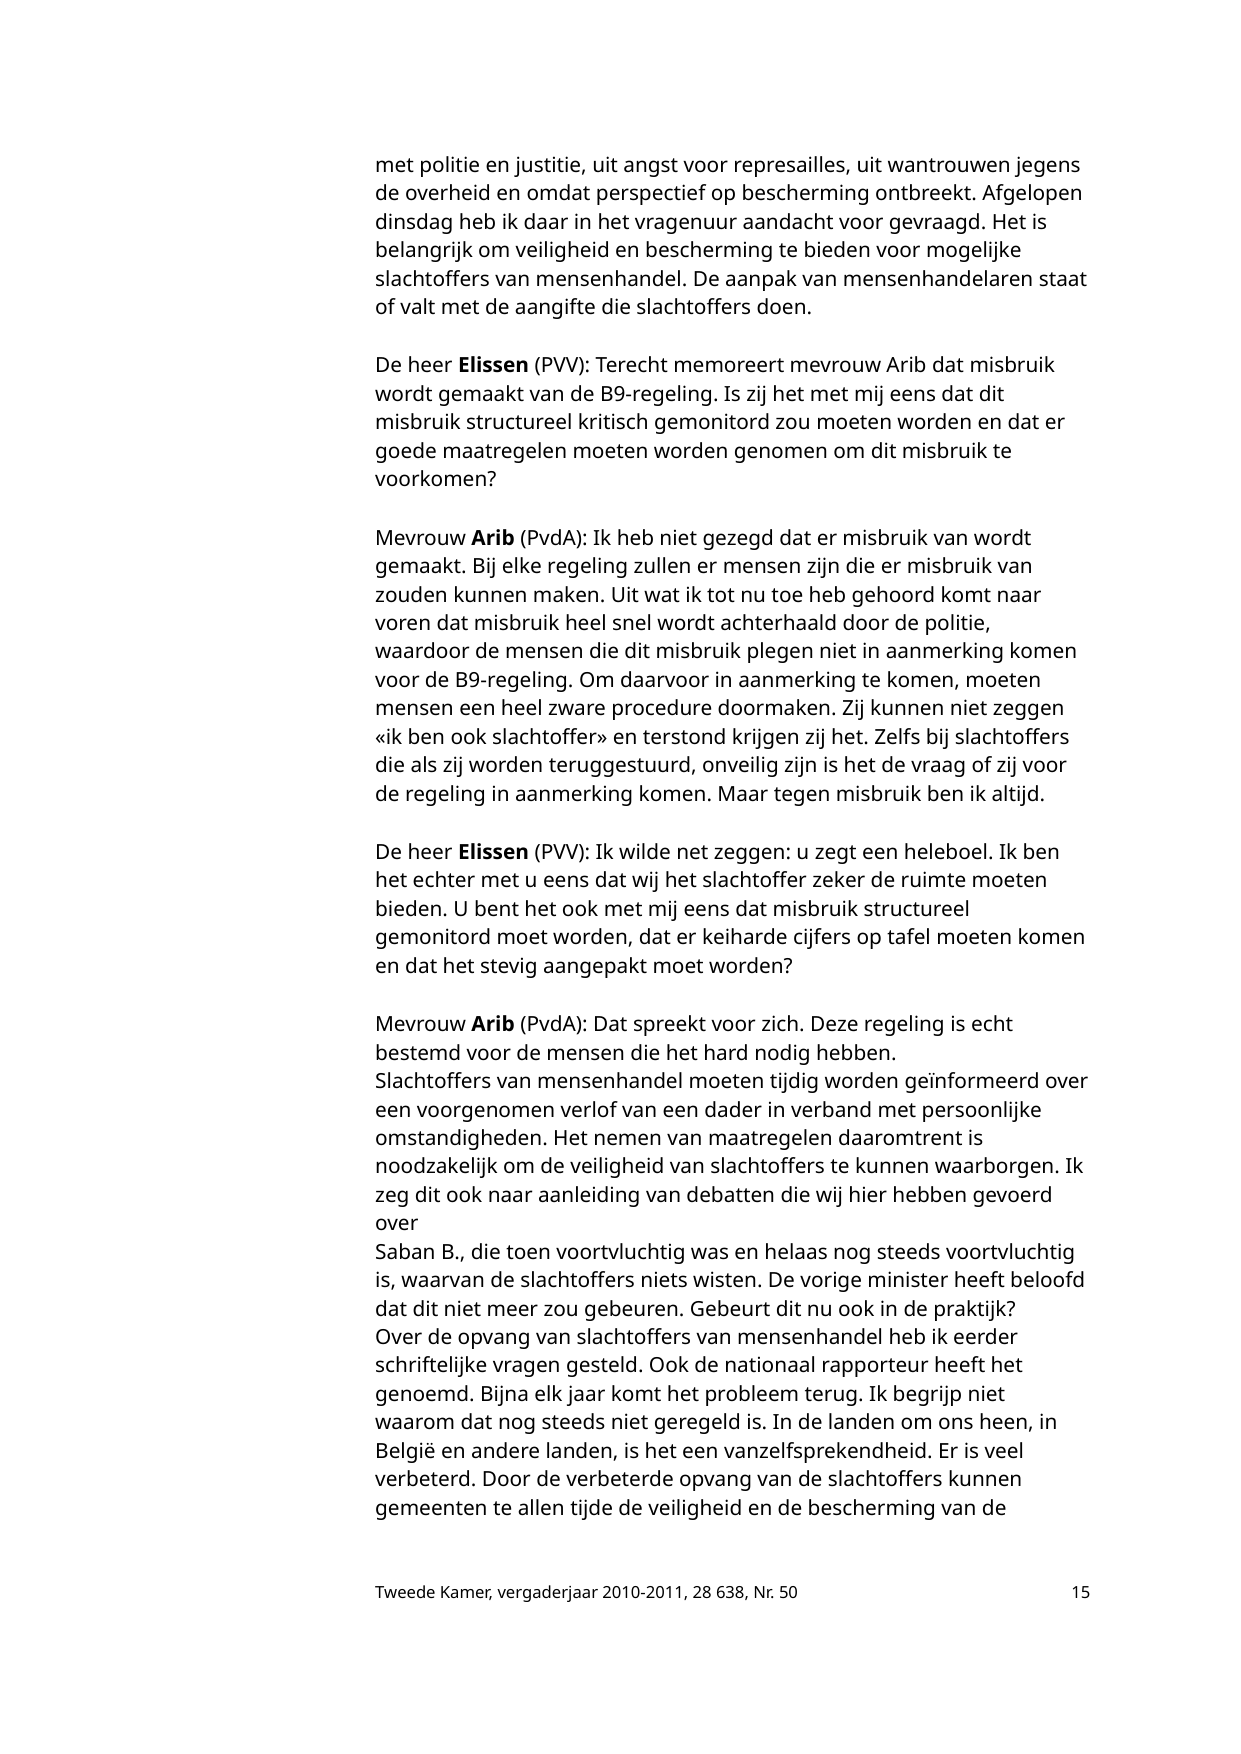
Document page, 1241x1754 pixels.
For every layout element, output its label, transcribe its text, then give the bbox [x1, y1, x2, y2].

text De heer Elissen (PVV): Terecht memoreert mevrouw Arib dat misbruik wordt gemaakt van de B9-regeling. Is zij het met mij eens dat dit misbruik structureel kritisch gemonitord zou moeten worden en dat er goede maatregelen moeten worden genomen om dit misbruik te voorkomen? [375, 351, 1090, 493]
text Saban B., die toen voortvluchtig was en helaas nog steeds voortvluchtig is, waarvan de slachtoffers niets wisten. De vorige minister heeft beloofd dat dit niet meer zou gebeuren. Gebeurt dit nu ook in de praktijk? [375, 1237, 1090, 1322]
text De heer Elissen (PVV): Ik wilde net zeggen: u zegt een heleboel. Ik ben het echter met u eens dat wij het slachtoffer zeker de ruimte moeten bieden. U bent het ook met mij eens dat misbruik structureel gemonitord moet worden, dat er keiharde cijfers op tafel moeten komen en dat het stevig aangepakt moet worden? [375, 837, 1090, 979]
text Over de opvang van slachtoffers van mensenhandel heb ik eerder schriftelijke vragen gesteld. Ook de nationaal rapporteur heeft het genoemd. Bijna elk jaar komt het probleem terug. Ik begrijp niet waarom dat nog steeds niet geregeld is. In de landen om ons heen, in België en andere landen, is het een vanzelfsprekendheid. Er is veel verbeterd. Door de verbeterde opvang van de slachtoffers kunnen gemeenten te allen tijde de veiligheid en de bescherming van de [375, 1322, 1090, 1521]
text Mevrouw Arib (PvdA): Dat spreekt voor zich. Deze regeling is echt bestemd voor de mensen die het hard nodig hebben. [375, 1009, 1090, 1066]
text Slachtoffers van mensenhandel moeten tijdig worden geïnformeerd over een voorgenomen verlof van een dader in verband met persoonlijke omstandigheden. Het nemen van maatregelen daaromtrent is noodzakelijk om de veiligheid van slachtoffers te kunnen waarborgen. Ik zeg dit ook naar aanleiding van debatten die wij hier hebben gevoerd over [375, 1066, 1090, 1237]
text Mevrouw Arib (PvdA): Ik heb niet gezegd dat er misbruik van wordt gemaakt. Bij elke regeling zullen er mensen zijn die er misbruik van zouden kunnen maken. Uit wat ik tot nu toe heb gehoord komt naar voren dat misbruik heel snel wordt achterhaald door de politie, waardoor de mensen die dit misbruik plegen niet in aanmerking komen voor de B9-regeling. Om daarvoor in aanmerking te komen, moeten mensen een heel zware procedure doormaken. Zij kunnen niet zeggen «ik ben ook slachtoffer» en terstond krijgen zij het. Zelfs bij slachtoffers die als zij worden teruggestuurd, onveilig zijn is het de vraag of zij voor de regeling in aanmerking komen. Maar tegen misbruik ben ik altijd. [375, 523, 1090, 807]
text met politie en justitie, uit angst voor represailles, uit wantrouwen jegens de overheid en omdat perspectief op bescherming ontbreekt. Afgelopen dinsdag heb ik daar in het vragenuur aandacht voor gevraagd. Het is belangrijk om veiligheid en bescherming te bieden voor mogelijke slachtoffers van mensenhandel. De aanpak van mensenhandelaren staat of valt met de aangifte die slachtoffers doen. [375, 150, 1090, 321]
